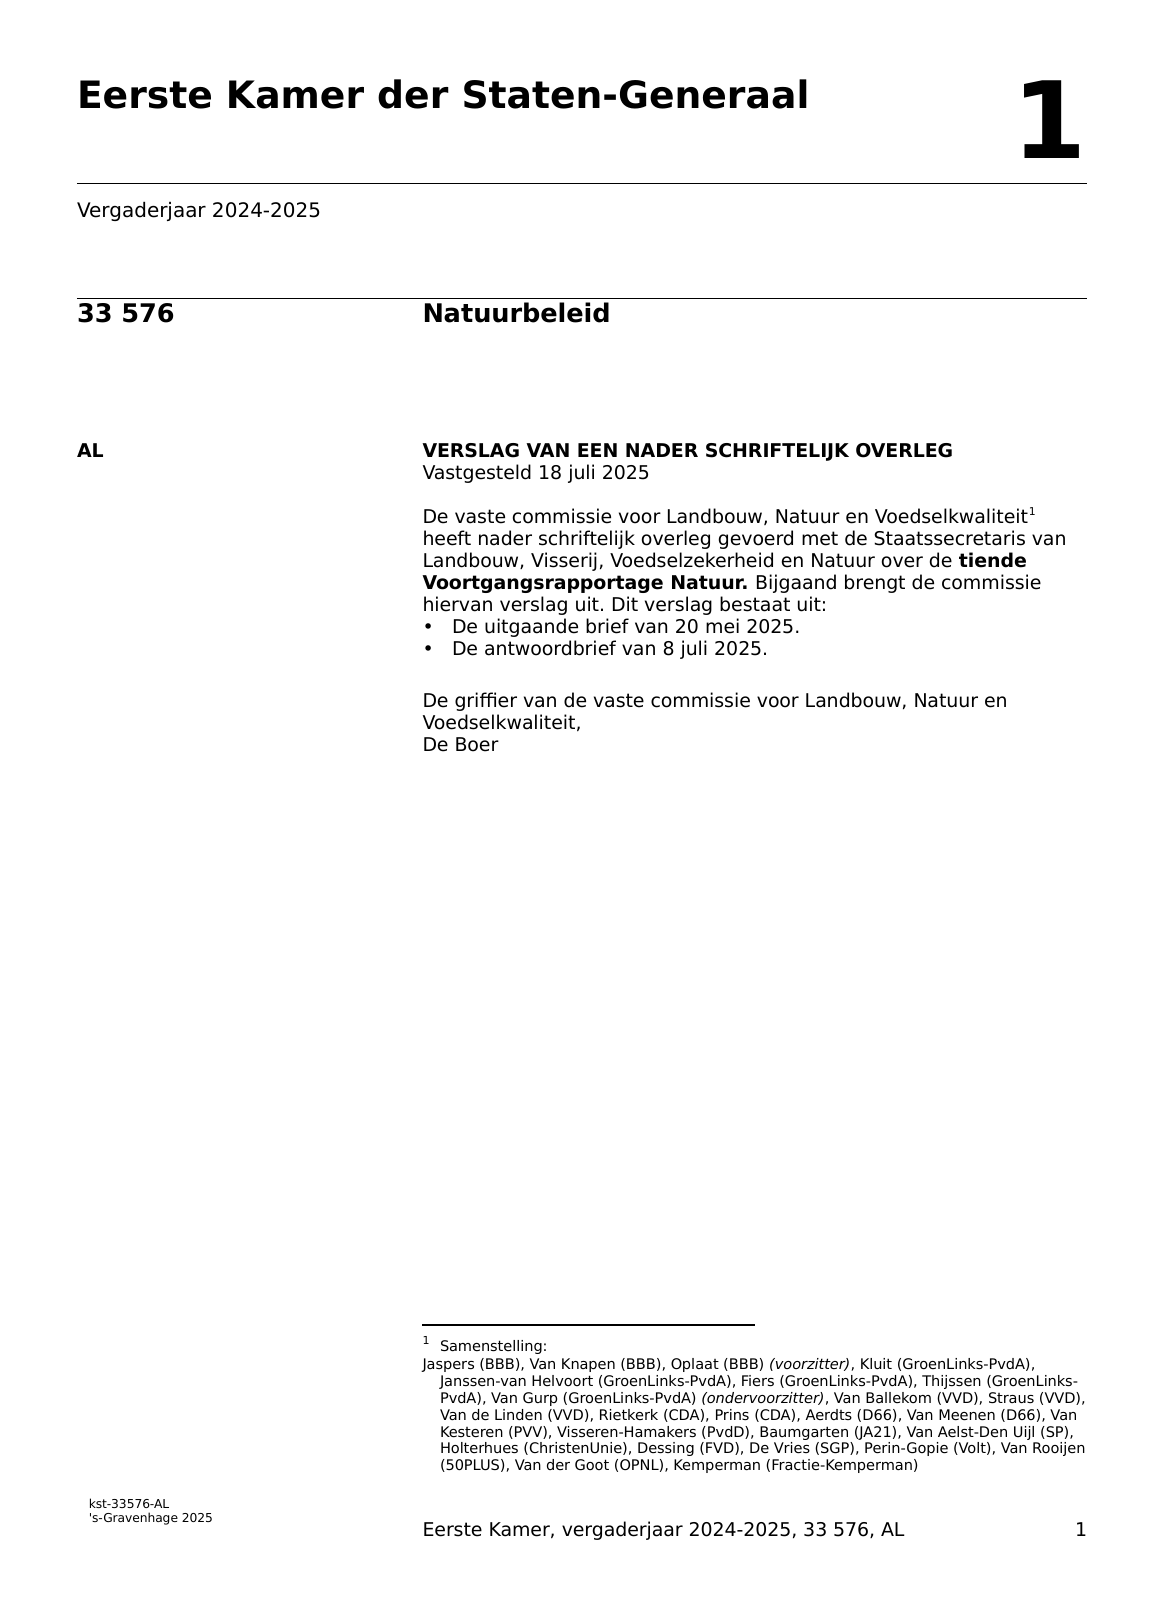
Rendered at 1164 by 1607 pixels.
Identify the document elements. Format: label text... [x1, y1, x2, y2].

table_cell Vergaderjaar 2024-2025 [77, 184, 1087, 298]
text kst-33576-AL [88, 1497, 323, 1511]
text Jaspers (BBB), Van Knapen (BBB), Oplaat (BBB) (voorzitter), Kluit (GroenLinks-PvdA), Janssen-van Helvoort (GroenLinks-PvdA), Fiers (GroenLinks-PvdA), Thijssen (GroenLinks-PvdA), Van Gurp (GroenLinks-PvdA) (ondervoorzitter), Van Ballekom (VVD), Straus (VVD), Van de Linden (VVD), Rietkerk (CDA), Prins (CDA), Aerdts (D66), Van Meenen (D66), Van Kesteren (PVV), Visseren-Hamakers (PvdD), Baumgarten (JA21), Van Aelst-Den Uijl (SP), Holterhues (ChristenUnie), Dessing (FVD), De Vries (SGP), Perin-Gopie (Volt), Van Rooijen (50PLUS), Van der Goot (OPNL), Kemperman (Fractie-Kemperman) [422, 1356, 1087, 1474]
subtitle 33 576 Natuurbeleid [77, 299, 1087, 329]
text Samenstelling: [422, 1334, 1087, 1356]
text De griffier van de vaste commissie voor Landbouw, Natuur en Voedselkwaliteit, De Boer [422, 690, 1087, 756]
text Vastgesteld 18 juli 2025 [422, 462, 1087, 484]
table_header Eerste Kamer der Staten-Generaal [77, 59, 886, 183]
text • De antwoordbrief van 8 juli 2025. [422, 638, 1087, 660]
text • De uitgaande brief van 20 mei 2025. [422, 616, 1087, 638]
table_header 1 [886, 59, 1087, 183]
text De vaste commissie voor Landbouw, Natuur en Voedselkwaliteit heeft nader schriftelijk overleg gevoerd met de Staatssecretaris van Landbouw, Visserij, Voedselzekerheid en Natuur over de tiende Voortgangsrapportage Natuur. Bijgaand brengt de commissie hiervan verslag uit. Dit verslag bestaat uit: [422, 506, 1087, 616]
subtitle AL VERSLAG VAN EEN NADER SCHRIFTELIJK OVERLEG [77, 440, 1087, 462]
text 's-Gravenhage 2025 [88, 1511, 323, 1525]
